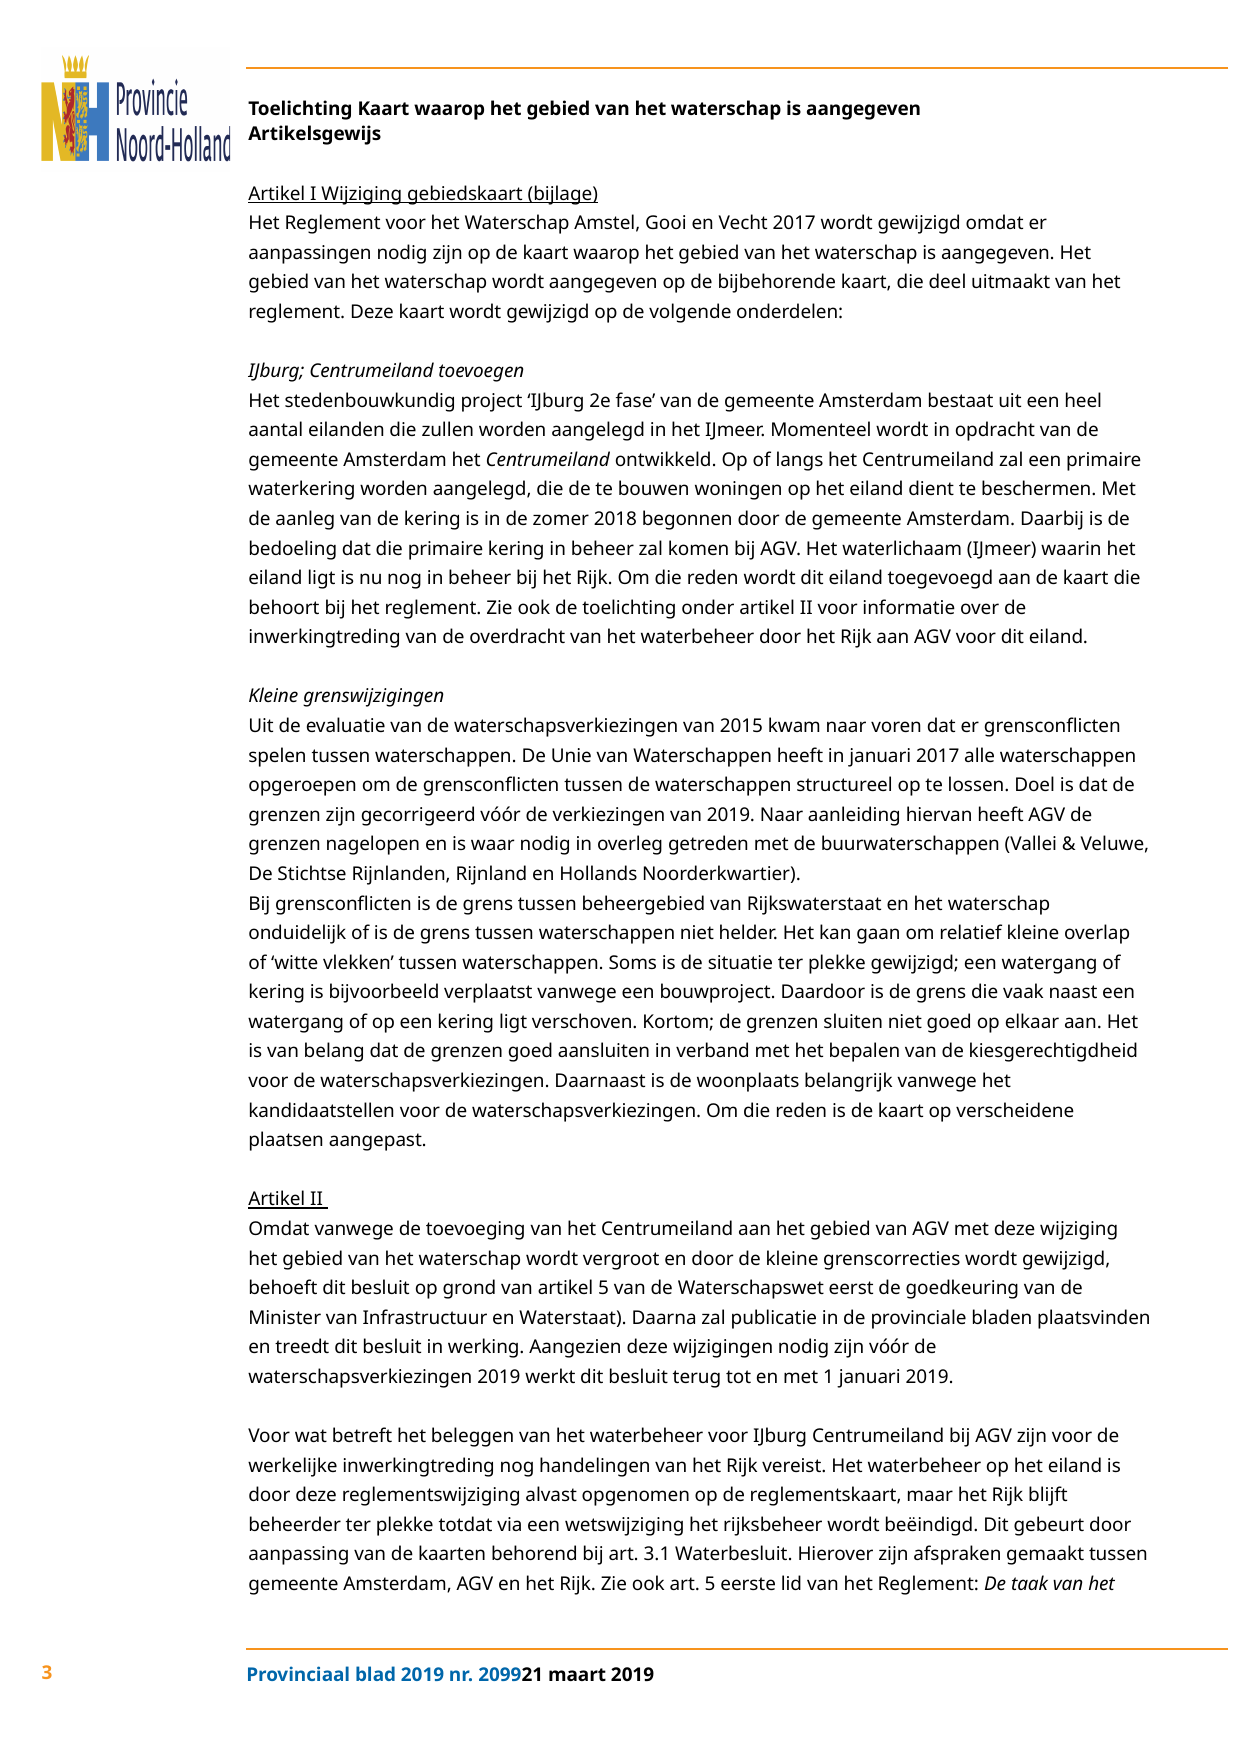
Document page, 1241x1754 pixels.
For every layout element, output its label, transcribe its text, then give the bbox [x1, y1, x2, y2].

text Uit de evaluatie van de waterschapsverkiezingen van 2015 kwam naar voren dat er grensconflicten spelen tussen waterschappen. De Unie van Waterschappen heeft in januari 2017 alle waterschappen opgeroepen om de grensconflicten tussen de waterschappen structureel op te lossen. Doel is dat de grenzen zijn gecorrigeerd vóór de verkiezingen van 2019. Naar aanleiding hiervan heeft AGV de grenzen nagelopen en is waar nodig in overleg getreden met de buurwaterschappen (Vallei & Veluwe, De Stichtse Rijnlanden, Rijnland en Hollands Noorderkwartier). [248, 712, 1152, 886]
text Artikelsgewijs [248, 121, 1152, 146]
text Artikel I Wijziging gebiedskaart (bijlage) [248, 180, 1152, 206]
text Toelichting Kaart waarop het gebied van het waterschap is aangegeven [248, 95, 1152, 121]
text Bij grensconflicten is de grens tussen beheergebied van Rijkswaterstaat en het waterschap onduidelijk of is de grens tussen waterschappen niet helder. Het kan gaan om relatief kleine overlap of ‘witte vlekken’ tussen waterschappen. Soms is de situatie ter plekke gewijzigd; een watergang of kering is bijvoorbeeld verplaatst vanwege een bouwproject. Daardoor is de grens die vaak naast een watergang of op een kering ligt verschoven. Kortom; de grenzen sluiten niet goed op elkaar aan. Het is van belang dat de grenzen goed aansluiten in verband met het bepalen van de kiesgerechtigdheid voor de waterschapsverkiezingen. Daarnaast is de woonplaats belangrijk vanwege het kandidaatstellen voor de waterschapsverkiezingen. Om die reden is de kaart op verscheidene plaatsen aangepast. [248, 890, 1152, 1152]
picture [41, 47, 231, 172]
text Artikel II [248, 1186, 1152, 1211]
text Voor wat betreft het beleggen van het waterbeheer voor IJburg Centrumeiland bij AGV zijn voor de werkelijke inwerkingtreding nog handelingen van het Rijk vereist. Het waterbeheer op het eiland is door deze reglementswijziging alvast opgenomen op de reglementskaart, maar het Rijk blijft beheerder ter plekke totdat via een wetswijziging het rijksbeheer wordt beëindigd. Dit gebeurt door aanpassing van de kaarten behorend bij art. 3.1 Waterbesluit. Hierover zijn afspraken gemaakt tussen gemeente Amsterdam, AGV en het Rijk. Zie ook art. 5 eerste lid van het Reglement: De taak van het [248, 1422, 1152, 1596]
text Het stedenbouwkundig project ‘IJburg 2e fase’ van de gemeente Amsterdam bestaat uit een heel aantal eilanden die zullen worden aangelegd in het IJmeer. Momenteel wordt in opdracht van de gemeente Amsterdam het Centrumeiland ontwikkeld. Op of langs het Centrumeiland zal een primaire waterkering worden aangelegd, die de te bouwen woningen op het eiland dient te beschermen. Met de aanleg van de kering is in de zomer 2018 begonnen door de gemeente Amsterdam. Daarbij is de bedoeling dat die primaire kering in beheer zal komen bij AGV. Het waterlichaam (IJmeer) waarin het eiland ligt is nu nog in beheer bij het Rijk. Om die reden wordt dit eiland toegevoegd aan de kaart die behoort bij het reglement. Zie ook de toelichting onder artikel II voor informatie over de inwerkingtreding van de overdracht van het waterbeheer door het Rijk aan AGV voor dit eiland. [248, 387, 1152, 649]
text Het Reglement voor het Waterschap Amstel, Gooi en Vecht 2017 wordt gewijzigd omdat er aanpassingen nodig zijn op de kaart waarop het gebied van het waterschap is aangegeven. Het gebied van het waterschap wordt aangegeven op de bijbehorende kaart, die deel uitmaakt van het reglement. Deze kaart wordt gewijzigd op de volgende onderdelen: [248, 209, 1152, 324]
text IJburg; Centrumeiland toevoegen [248, 357, 1152, 383]
text Omdat vanwege de toevoeging van het Centrumeiland aan het gebied van AGV met deze wijziging het gebied van het waterschap wordt vergroot en door de kleine grenscorrecties wordt gewijzigd, behoeft dit besluit op grond van artikel 5 van de Waterschapswet eerst de goedkeuring van de Minister van Infrastructuur en Waterstaat). Daarna zal publicatie in de provinciale bladen plaatsvinden en treedt dit besluit in werking. Aangezien deze wijzigingen nodig zijn vóór de waterschapsverkiezingen 2019 werkt dit besluit terug tot en met 1 januari 2019. [248, 1215, 1152, 1389]
text Kleine grenswijzigingen [248, 683, 1152, 708]
